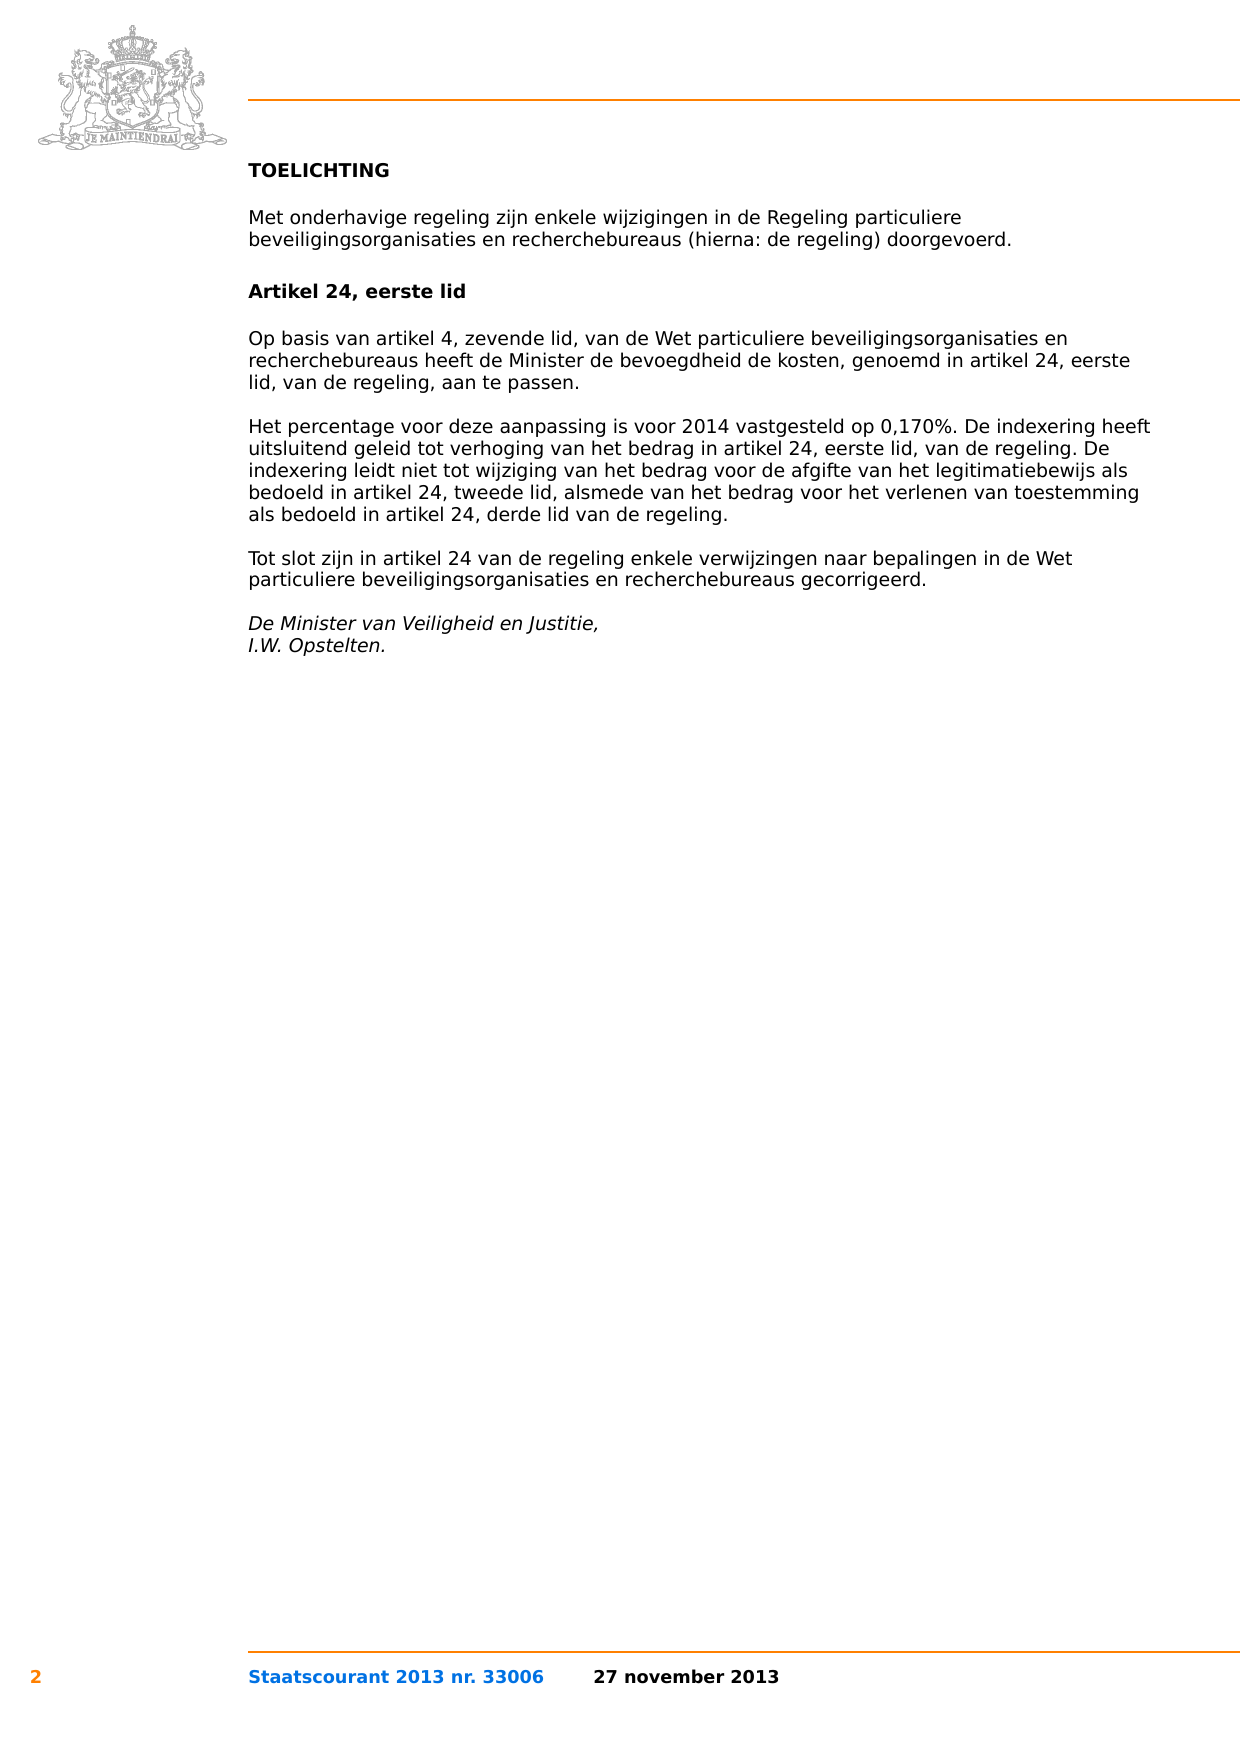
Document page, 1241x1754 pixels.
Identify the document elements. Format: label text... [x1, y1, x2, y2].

text Met onderhavige regeling zijn enkele wijzigingen in de Regeling particuliere beveiligingsorganisaties en recherchebureaus (hierna: de regeling) doorgevoerd. [248, 207, 1163, 251]
picture [38, 25, 227, 150]
text Tot slot zijn in artikel 24 van de regeling enkele verwijzingen naar bepalingen in de Wet particuliere beveiligingsorganisaties en recherchebureaus gecorrigeerd. [248, 547, 1163, 591]
subtitle Artikel 24, eerste lid [248, 281, 1163, 303]
text De Minister van Veiligheid en Justitie, I.W. Opstelten. [248, 613, 1163, 657]
subtitle TOELICHTING [248, 160, 1163, 182]
text Het percentage voor deze aanpassing is voor 2014 vastgesteld op 0,170%. De indexering heeft uitsluitend geleid tot verhoging van het bedrag in artikel 24, eerste lid, van de regeling. De indexering leidt niet tot wijziging van het bedrag voor de afgifte van het legitimatiebewijs als bedoeld in artikel 24, tweede lid, alsmede van het bedrag voor het verlenen van toestemming als bedoeld in artikel 24, derde lid van de regeling. [248, 416, 1163, 526]
text Op basis van artikel 4, zevende lid, van de Wet particuliere beveiligingsorganisaties en recherchebureaus heeft de Minister de bevoegdheid de kosten, genoemd in artikel 24, eerste lid, van de regeling, aan te passen. [248, 328, 1163, 394]
